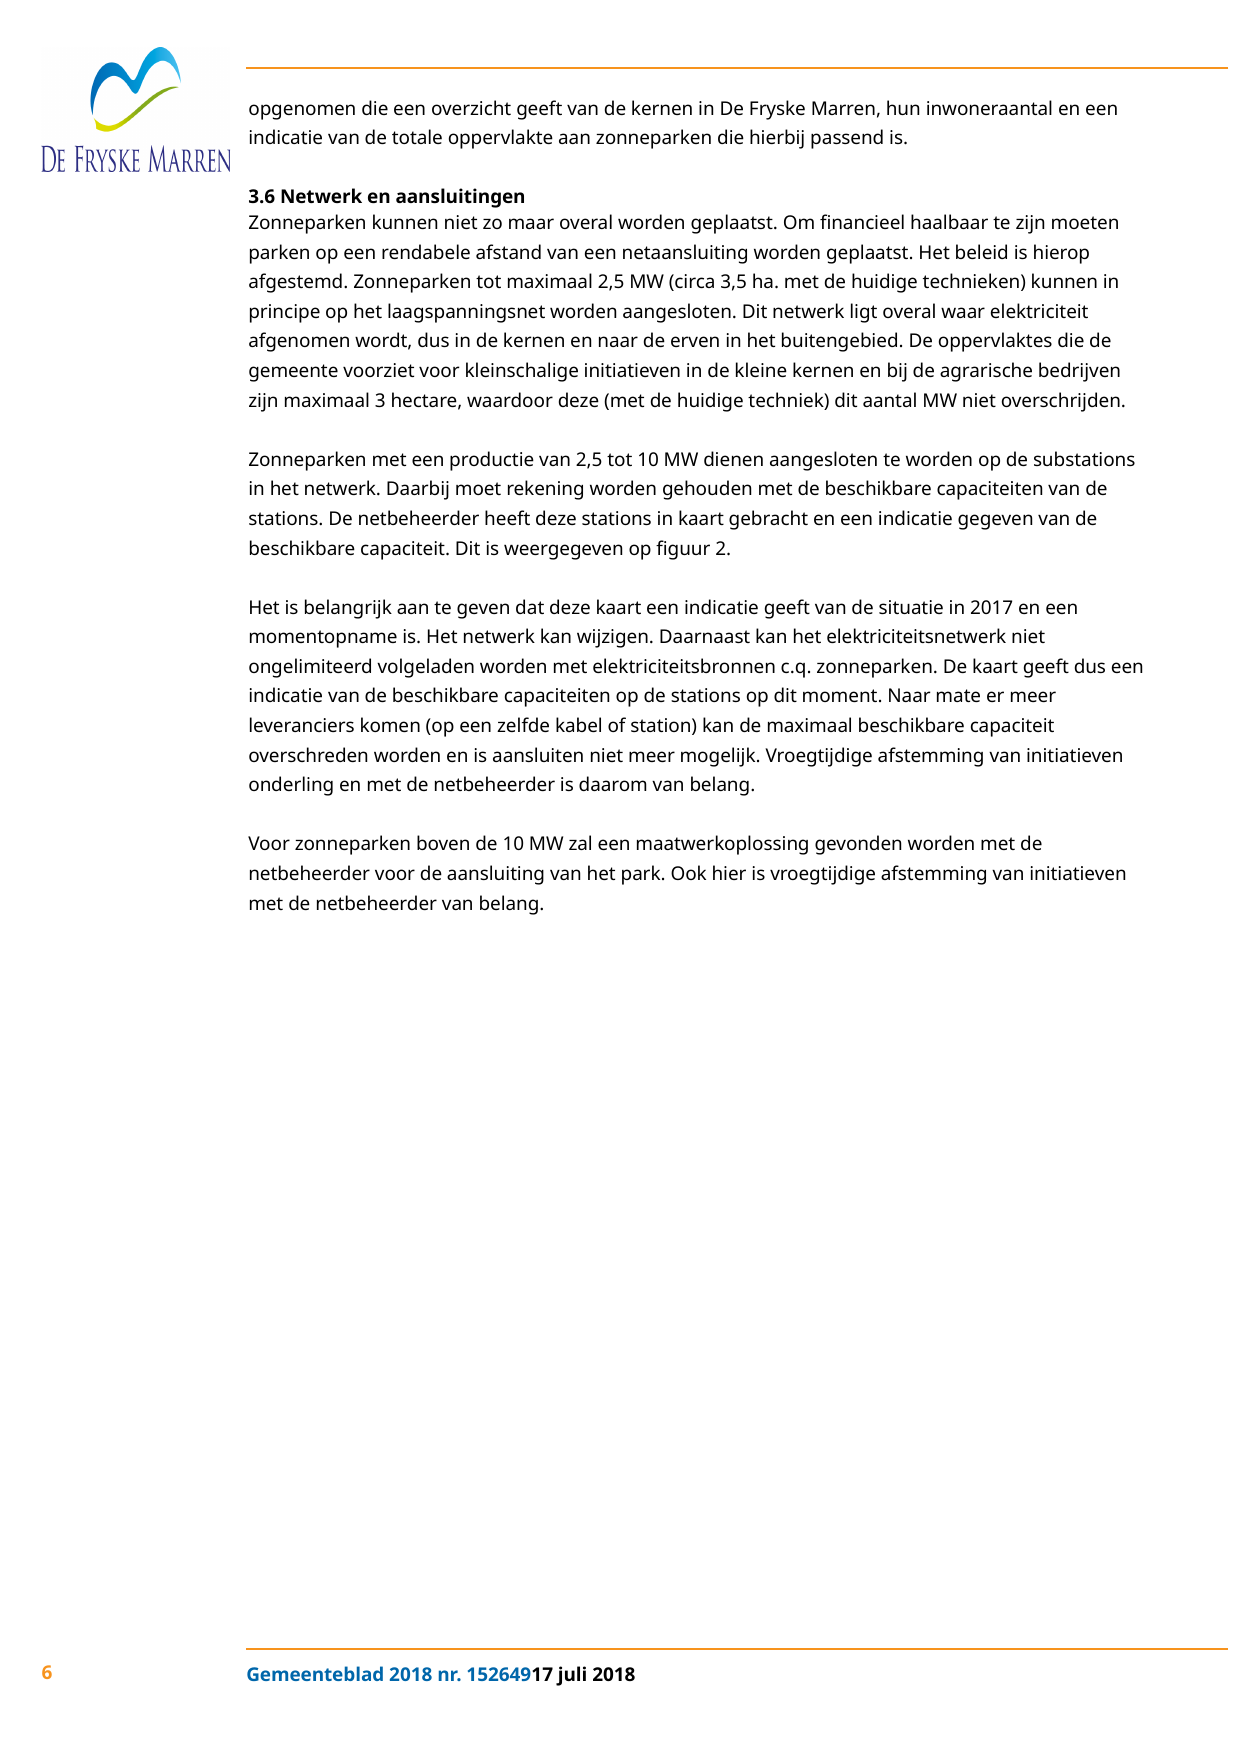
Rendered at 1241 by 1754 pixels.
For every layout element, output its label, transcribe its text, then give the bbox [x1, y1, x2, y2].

text opgenomen die een overzicht geeft van de kernen in De Fryske Marren, hun inwoneraantal en een indicatie van de totale oppervlakte aan zonneparken die hierbij passend is. [248, 95, 1152, 150]
text Zonneparken met een productie van 2,5 tot 10 MW dienen aangesloten te worden op de substations in het netwerk. Daarbij moet rekening worden gehouden met de beschikbare capaciteiten van de stations. De netbeheerder heeft deze stations in kaart gebracht en een indicatie gegeven van de beschikbare capaciteit. Dit is weergegeven op figuur 2. [248, 446, 1152, 560]
picture [41, 47, 231, 172]
text Het is belangrijk aan te geven dat deze kaart een indicatie geeft van de situatie in 2017 en een momentopname is. Het netwerk kan wijzigen. Daarnaast kan het elektriciteitsnetwerk niet ongelimiteerd volgeladen worden met elektriciteitsbronnen c.q. zonneparken. De kaart geeft dus een indicatie van de beschikbare capaciteiten op de stations op dit moment. Naar mate er meer leveranciers komen (op een zelfde kabel of station) kan de maximaal beschikbare capaciteit overschreden worden en is aansluiten niet meer mogelijk. Vroegtijdige afstemming van initiatieven onderling en met de netbeheerder is daarom van belang. [248, 594, 1152, 797]
text Voor zonneparken boven de 10 MW zal een maatwerkoplossing gevonden worden met de netbeheerder voor de aansluiting van het park. Ook hier is vroegtijdige afstemming van initiatieven met de netbeheerder van belang. [248, 831, 1152, 915]
text Zonneparken kunnen niet zo maar overal worden geplaatst. Om financieel haalbaar te zijn moeten parken op een rendabele afstand van een netaansluiting worden geplaatst. Het beleid is hierop afgestemd. Zonneparken tot maximaal 2,5 MW (circa 3,5 ha. met de huidige technieken) kunnen in principe op het laagspanningsnet worden aangesloten. Dit netwerk ligt overal waar elektriciteit afgenomen wordt, dus in de kernen en naar de erven in het buitengebied. De oppervlaktes die de gemeente voorziet voor kleinschalige initiatieven in de kleine kernen en bij de agrarische bedrijven zijn maximaal 3 hectare, waardoor deze (met de huidige techniek) dit aantal MW niet overschrijden. [248, 209, 1152, 412]
text 3.6 Netwerk en aansluitingen [248, 183, 1152, 209]
